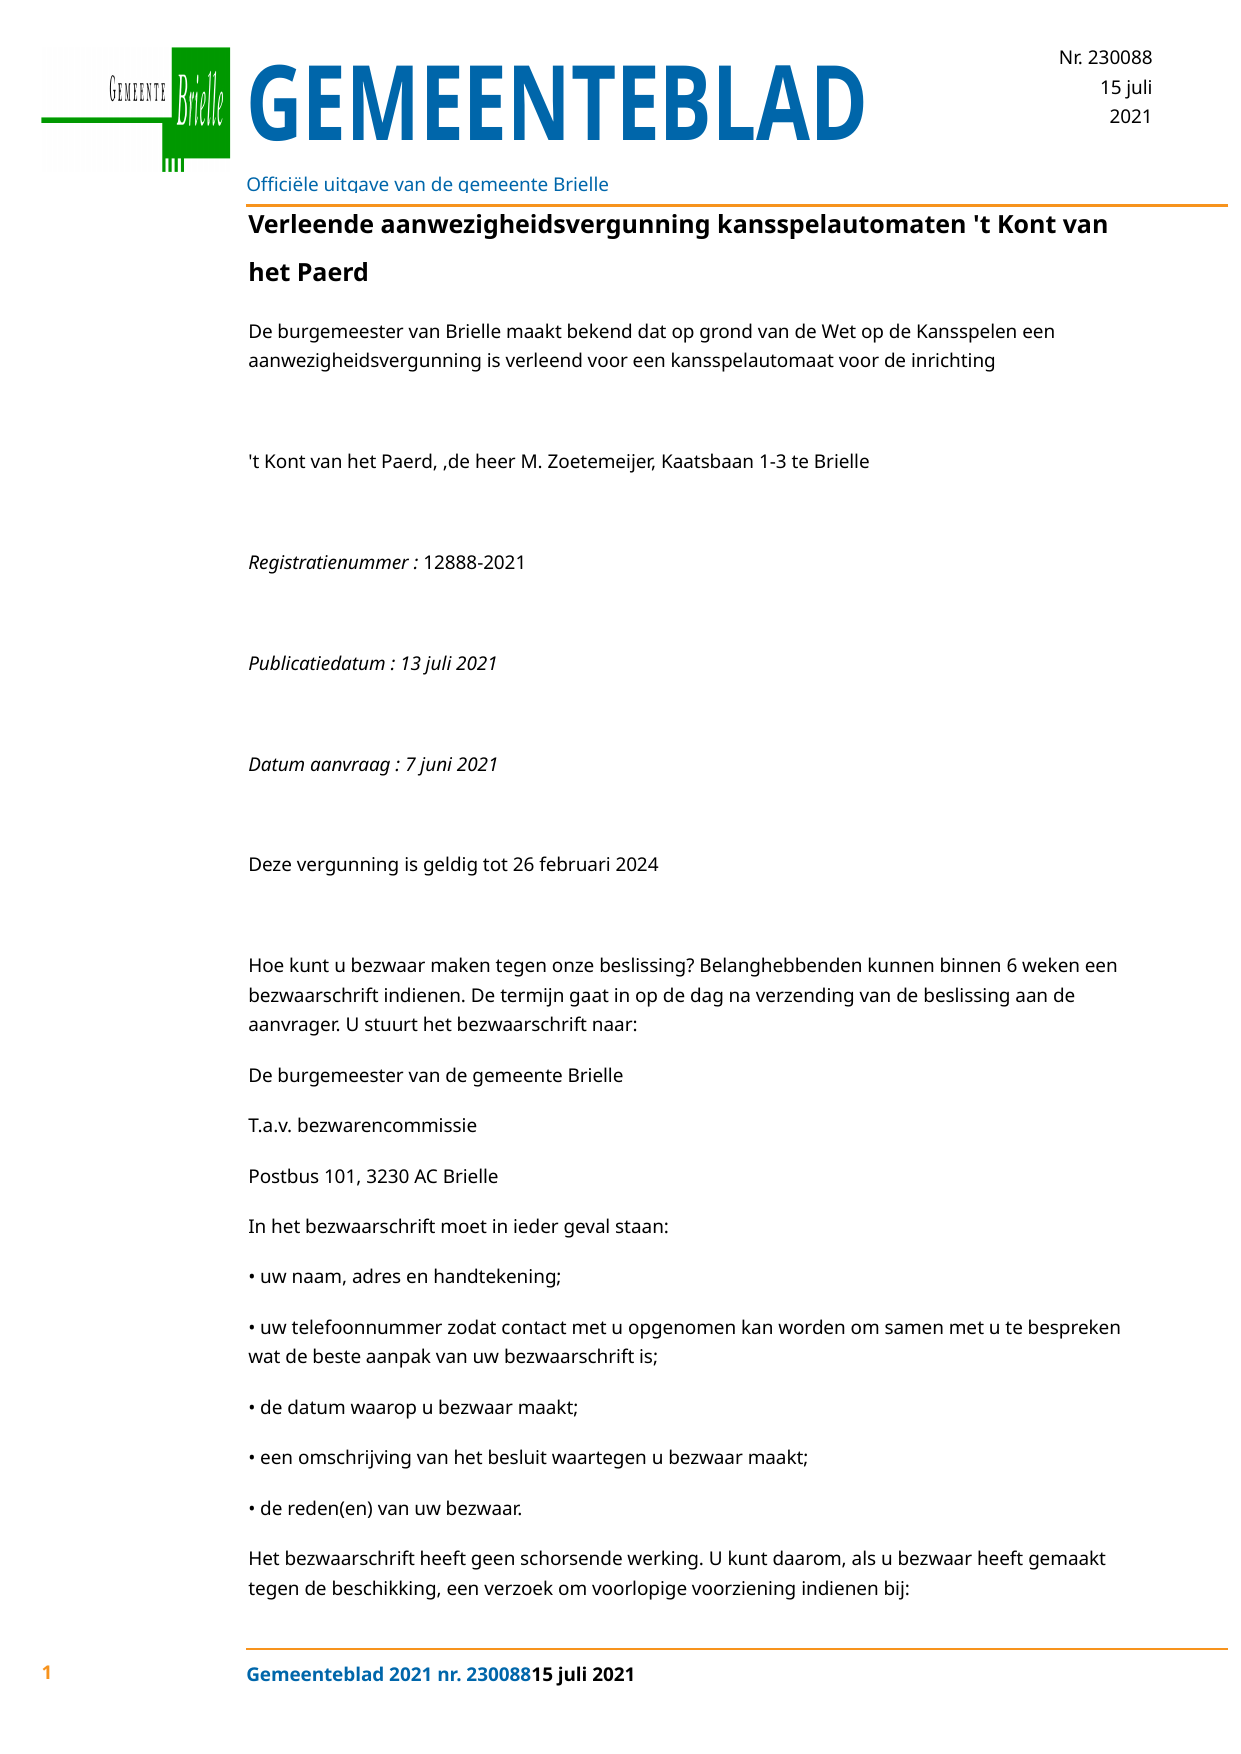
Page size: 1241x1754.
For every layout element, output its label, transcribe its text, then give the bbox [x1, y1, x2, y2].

text De burgemeester van de gemeente Brielle [248, 1062, 1152, 1088]
text Postbus 101, 3230 AC Brielle [248, 1163, 1152, 1189]
text • de reden(en) van uw bezwaar. [248, 1495, 1152, 1521]
text • uw telefoonnummer zodat contact met u opgenomen kan worden om samen met u te bespreken wat de beste aanpak van uw bezwaarschrift is; [248, 1314, 1152, 1369]
text In het bezwaarschrift moet in ieder geval staan: [248, 1213, 1152, 1239]
text • de datum waarop u bezwaar maakt; [248, 1394, 1152, 1420]
text De burgemeester van Brielle maakt bekend dat op grond van de Wet op de Kansspelen een aanwezigheidsvergunning is verleend voor een kansspelautomaat voor de inrichting [248, 318, 1152, 373]
text Het bezwaarschrift heeft geen schorsende werking. U kunt daarom, als u bezwaar heeft gemaakt tegen de beschikking, een verzoek om voorlopige voorziening indienen bij: [248, 1545, 1152, 1601]
text • uw naam, adres en handtekening; [248, 1264, 1152, 1289]
text Hoe kunt u bezwaar maken tegen onze beslissing? Belanghebbenden kunnen binnen 6 weken een bezwaarschrift indienen. De termijn gaat in op de dag na verzending van de beslissing aan de aanvrager. U stuurt het bezwaarschrift naar: [248, 952, 1152, 1037]
text 't Kont van het Paerd, ,de heer M. Zoetemeijer, Kaatsbaan 1-3 te Brielle [248, 448, 1152, 474]
text Verleende aanwezigheidsvergunning kansspelautomaten 't Kont van het Paerd [248, 207, 1152, 288]
text Datum aanvraag : 7 juni 2021 [248, 751, 1152, 777]
text Registratienummer : 12888-2021 [248, 549, 1152, 575]
picture [41, 47, 231, 172]
text Deze vergunning is geldig tot 26 februari 2024 [248, 852, 1152, 877]
text • een omschrijving van het besluit waartegen u bezwaar maakt; [248, 1444, 1152, 1470]
text T.a.v. bezwarencommissie [248, 1112, 1152, 1138]
text Publicatiedatum : 13 juli 2021 [248, 650, 1152, 676]
